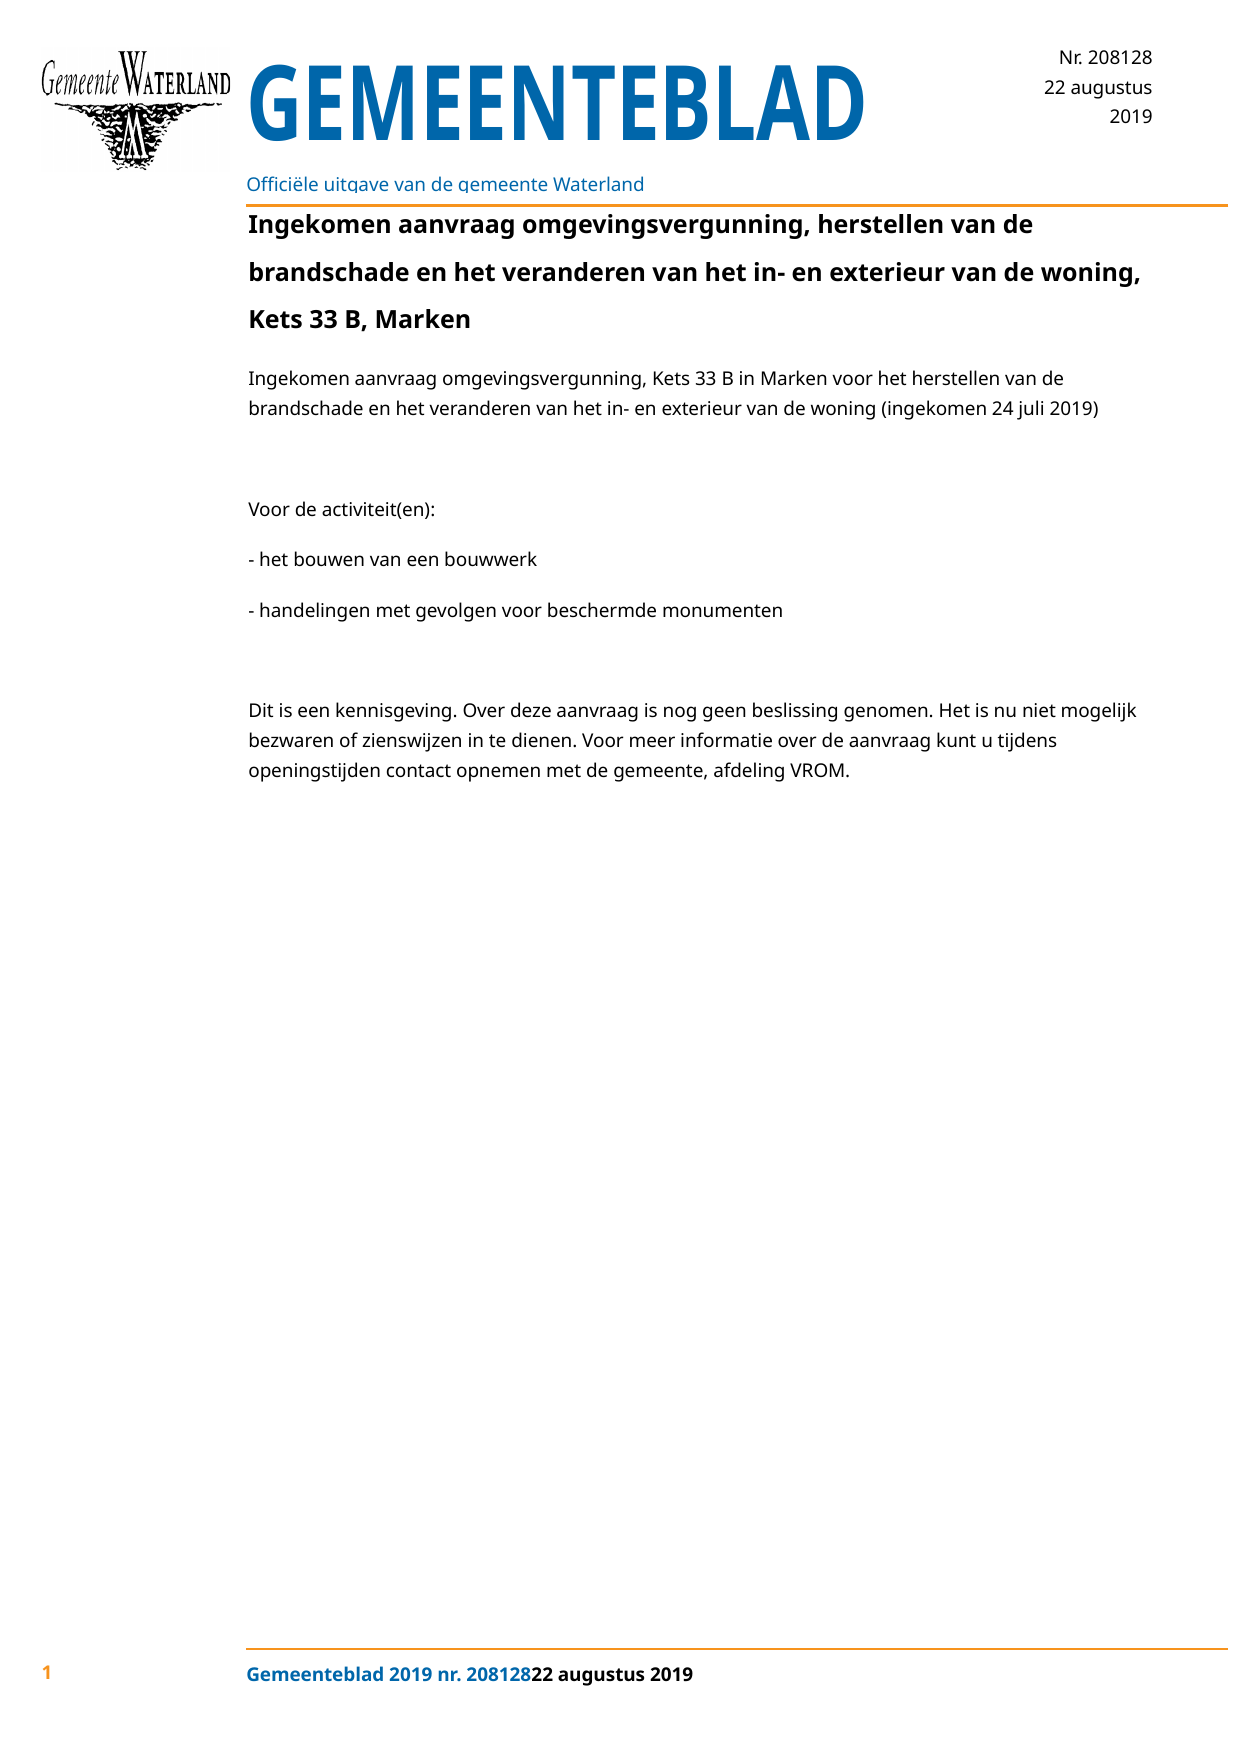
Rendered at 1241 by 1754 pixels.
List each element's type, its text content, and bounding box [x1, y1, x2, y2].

text Dit is een kennisgeving. Over deze aanvraag is nog geen beslissing genomen. Het is nu niet mogelijk bezwaren of zienswijzen in te dienen. Voor meer informatie over de aanvraag kunt u tijdens openingstijden contact opnemen met de gemeente, afdeling VROM. [248, 698, 1152, 782]
text - het bouwen van een bouwwerk [248, 546, 1152, 572]
text Ingekomen aanvraag omgevingsvergunning, Kets 33 B in Marken voor het herstellen van de brandschade en het veranderen van het in- en exterieur van de woning (ingekomen 24 juli 2019) [248, 366, 1152, 421]
text Ingekomen aanvraag omgevingsvergunning, herstellen van de brandschade en het veranderen van het in- en exterieur van de woning, Kets 33 B, Marken [248, 207, 1152, 336]
text - handelingen met gevolgen voor beschermde monumenten [248, 597, 1152, 622]
picture [41, 47, 231, 172]
text Voor de activiteit(en): [248, 496, 1152, 522]
